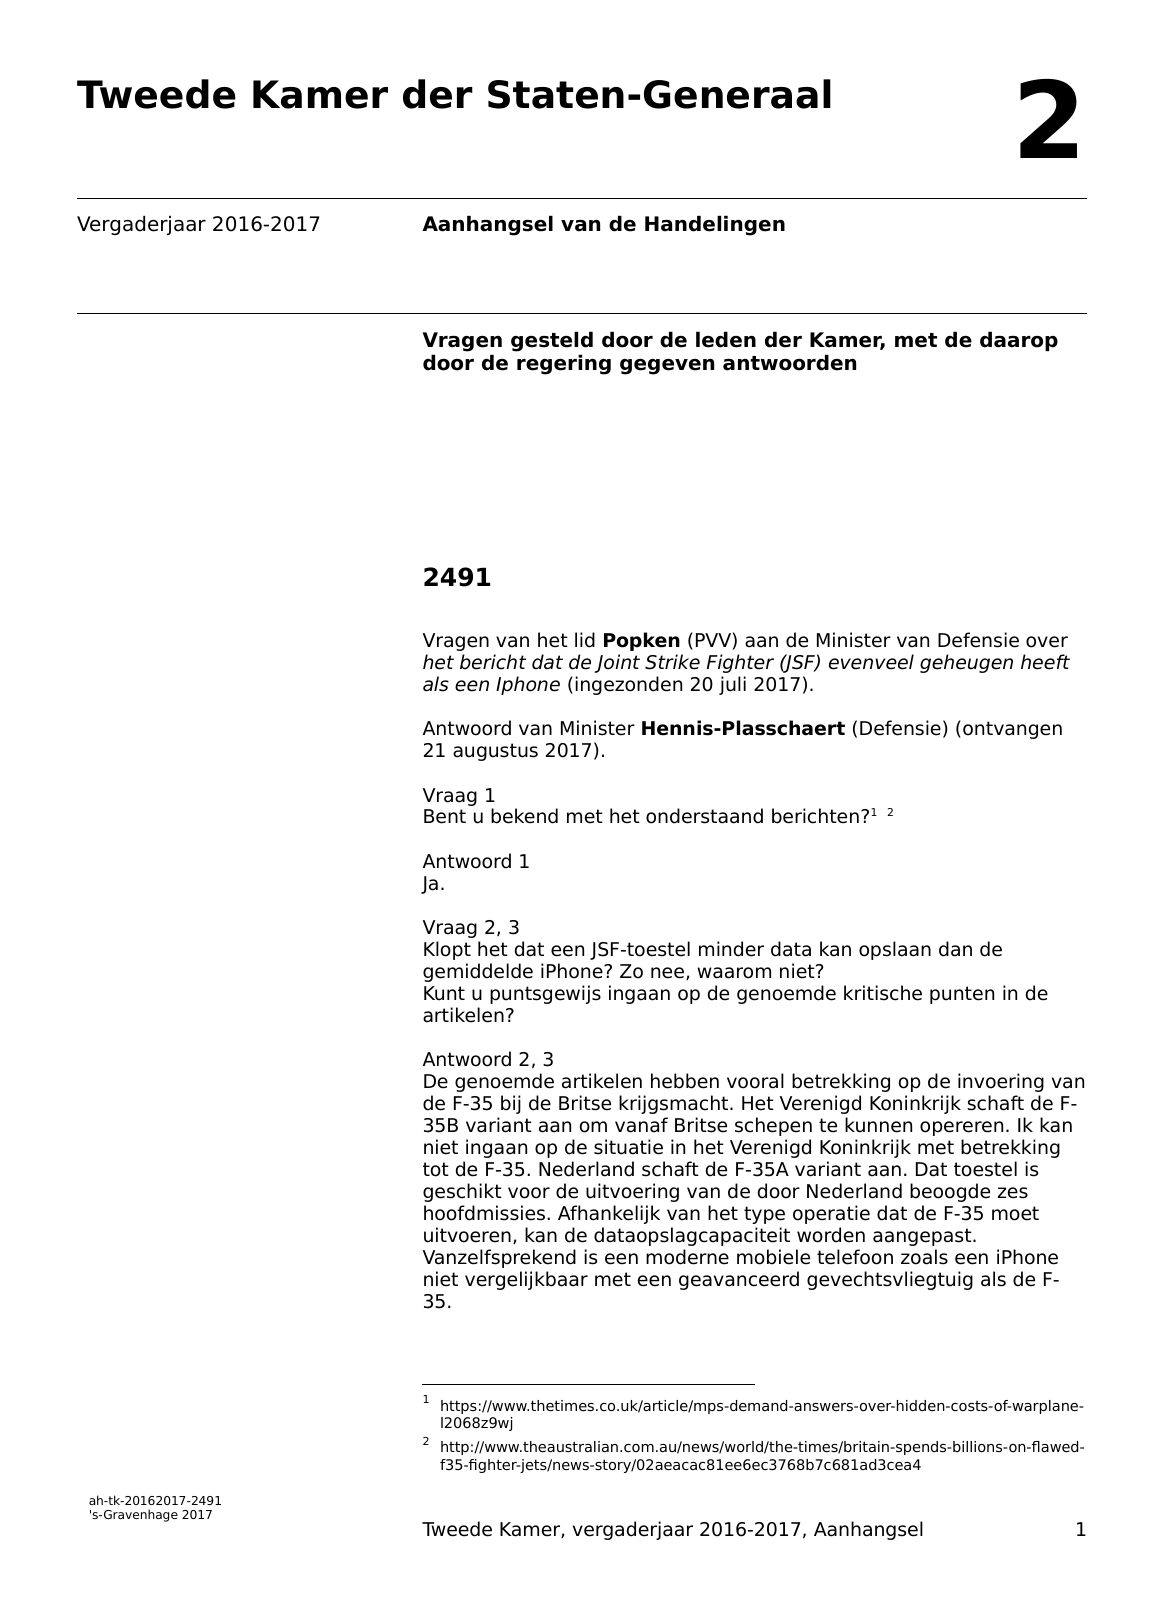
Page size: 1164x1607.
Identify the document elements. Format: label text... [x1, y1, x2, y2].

text http://www.theaustralian.com.au/news/world/the-times/britain-spends-billions-on-flawed-f35-fighter-jets/news-story/02aeacac81ee6ec3768b7c681ad3cea4 [422, 1435, 1087, 1474]
text Vraag 2, 3 [422, 917, 1087, 939]
text De genoemde artikelen hebben vooral betrekking op de invoering van de F-35 bij de Britse krijgsmacht. Het Verenigd Koninkrijk schaft de F-35B variant aan om vanaf Britse schepen te kunnen opereren. Ik kan niet ingaan op de situatie in het Verenigd Koninkrijk met betrekking tot de F-35. Nederland schaft de F-35A variant aan. Dat toestel is geschikt voor de uitvoering van de door Nederland beoogde zes hoofdmissies. Afhankelijk van het type operatie dat de F-35 moet uitvoeren, kan de dataopslagcapaciteit worden aangepast. Vanzelfsprekend is een moderne mobiele telefoon zoals een iPhone niet vergelijkbaar met een geavanceerd gevechtsvliegtuig als de F-35. [422, 1071, 1087, 1313]
text Bent u bekend met het onderstaand berichten? [422, 806, 1087, 828]
text ah-tk-20162017-2491 [88, 1494, 323, 1508]
text 2491 [422, 563, 1087, 592]
table_header 2 [886, 59, 1087, 198]
table_header Tweede Kamer der Staten-Generaal [77, 59, 886, 198]
text Vragen van het lid Popken (PVV) aan de Minister van Defensie over het bericht dat de Joint Strike Fighter (JSF) evenveel geheugen heeft als een Iphone (ingezonden 20 juli 2017). [422, 630, 1087, 696]
text Klopt het dat een JSF-toestel minder data kan opslaan dan de gemiddelde iPhone? Zo nee, waarom niet? [422, 939, 1087, 983]
text Antwoord 1 [422, 851, 1087, 873]
text Kunt u puntsgewijs ingaan op de genoemde kritische punten in de artikelen? [422, 983, 1087, 1027]
table_cell Vragen gesteld door de leden der Kamer, met de daarop door de regering gegeven antwoorden [422, 314, 1087, 375]
table_cell [77, 314, 422, 375]
table_cell Aanhangsel van de Handelingen [422, 199, 1087, 313]
text https://www.thetimes.co.uk/article/mps-demand-answers-over-hidden-costs-of-warplane-l2068z9wj [422, 1393, 1087, 1432]
text Antwoord 2, 3 [422, 1049, 1087, 1071]
table_cell Vergaderjaar 2016-2017 [77, 199, 422, 313]
text 's-Gravenhage 2017 [88, 1508, 323, 1522]
text Ja. [422, 873, 1087, 894]
text Vraag 1 [422, 784, 1087, 806]
text Antwoord van Minister Hennis-Plasschaert (Defensie) (ontvangen 21 augustus 2017). [422, 718, 1087, 762]
